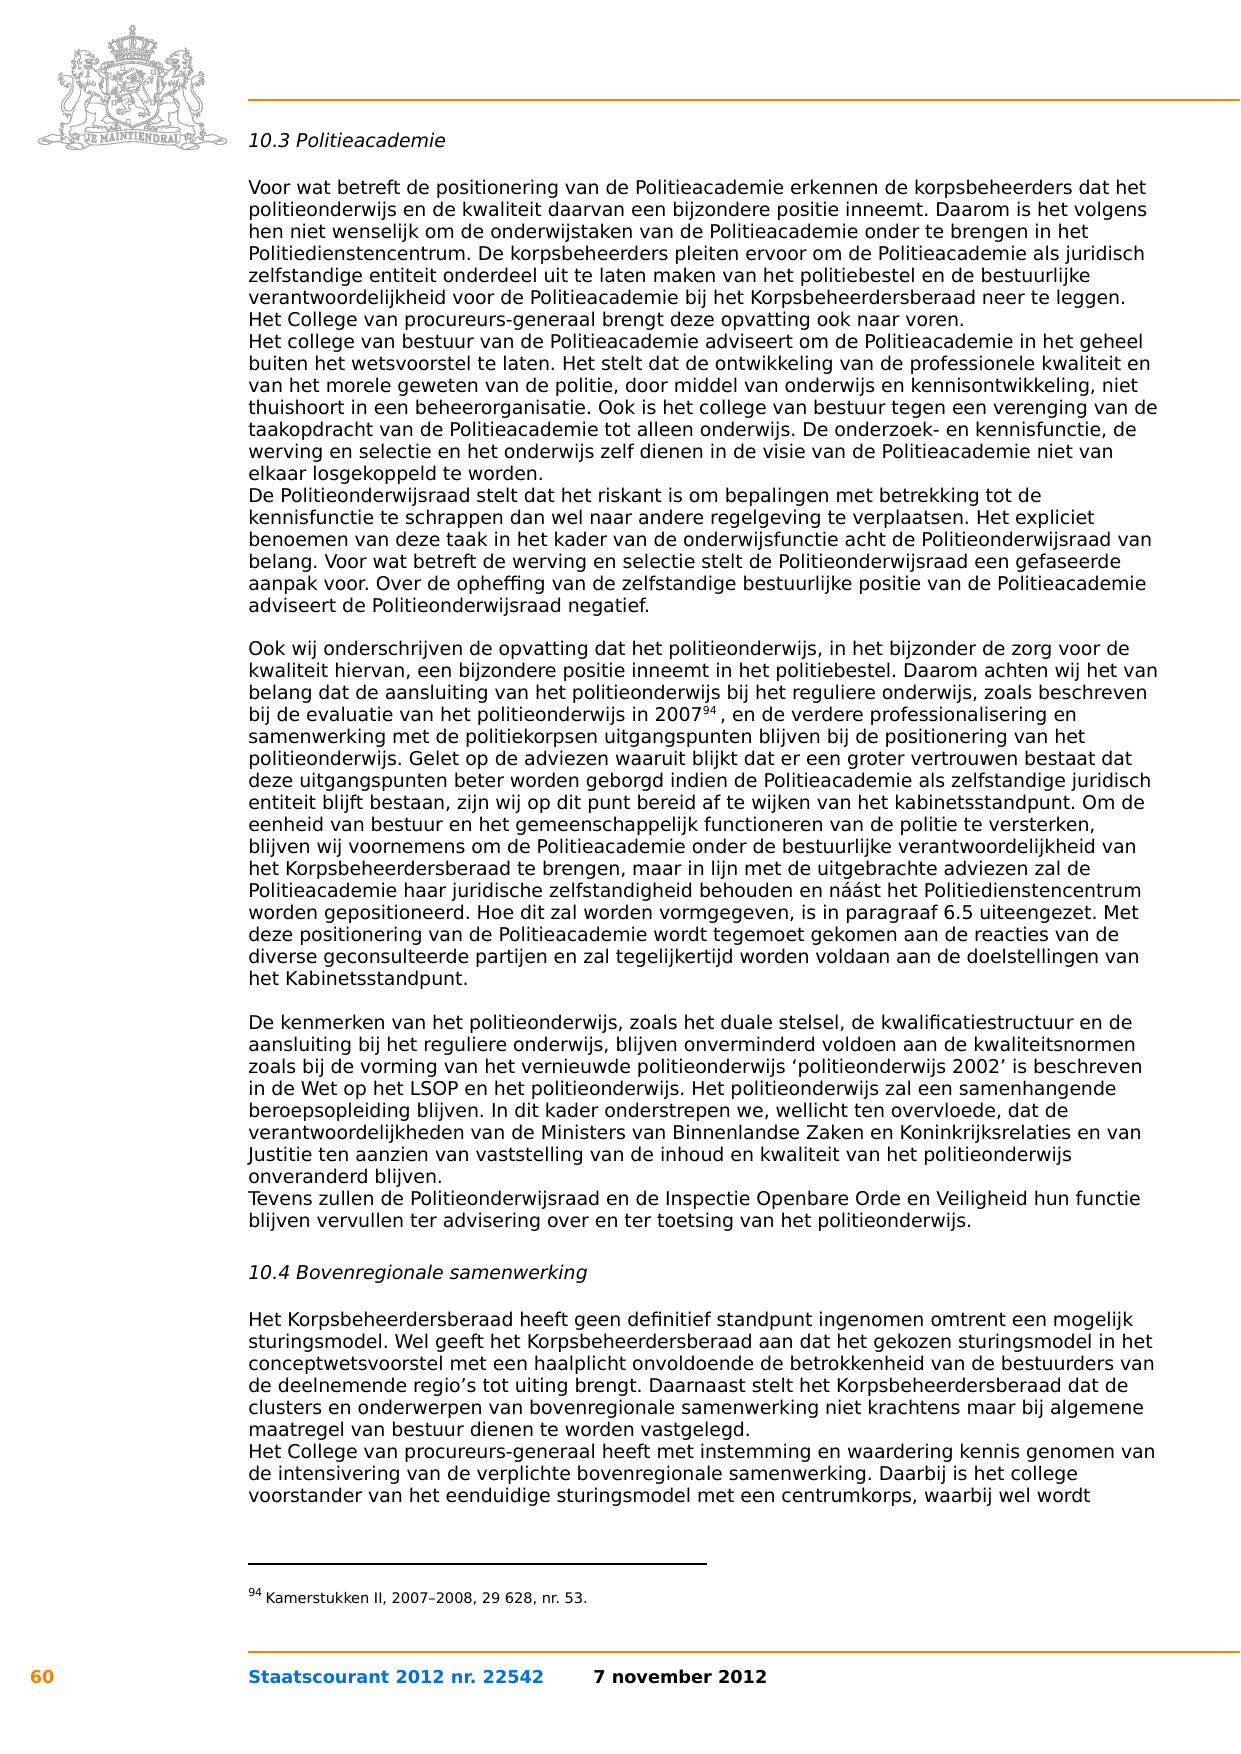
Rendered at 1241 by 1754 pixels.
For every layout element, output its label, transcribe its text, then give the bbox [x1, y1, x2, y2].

text Ook wij onderschrijven de opvatting dat het politieonderwijs, in het bijzonder de zorg voor de kwaliteit hiervan, een bijzondere positie inneemt in het politiebestel. Daarom achten wij het van belang dat de aansluiting van het politieonderwijs bij het reguliere onderwijs, zoals beschreven bij de evaluatie van het politieonderwijs in 2007, en de verdere professionalisering en samenwerking met de politiekorpsen uitgangspunten blijven bij de positionering van het politieonderwijs. Gelet op de adviezen waaruit blijkt dat er een groter vertrouwen bestaat dat deze uitgangspunten beter worden geborgd indien de Politieacademie als zelfstandige juridisch entiteit blijft bestaan, zijn wij op dit punt bereid af te wijken van het kabinetsstandpunt. Om de eenheid van bestuur en het gemeenschappelijk functioneren van de politie te versterken, blijven wij voornemens om de Politieacademie onder de bestuurlijke verantwoordelijkheid van het Korpsbeheerdersberaad te brengen, maar in lijn met de uitgebrachte adviezen zal de Politieacademie haar juridische zelfstandigheid behouden en náást het Politiedienstencentrum worden gepositioneerd. Hoe dit zal worden vormgegeven, is in paragraaf 6.5 uiteengezet. Met deze positionering van de Politieacademie wordt tegemoet gekomen aan de reacties van de diverse geconsulteerde partijen en zal tegelijkertijd worden voldaan aan de doelstellingen van het Kabinetsstandpunt. [248, 638, 1163, 990]
text Het college van bestuur van de Politieacademie adviseert om de Politieacademie in het geheel buiten het wetsvoorstel te laten. Het stelt dat de ontwikkeling van de professionele kwaliteit en van het morele geweten van de politie, door middel van onderwijs en kennisontwikkeling, niet thuishoort in een beheerorganisatie. Ook is het college van bestuur tegen een verenging van de taakopdracht van de Politieacademie tot alleen onderwijs. De onderzoek- en kennisfunctie, de werving en selectie en het onderwijs zelf dienen in de visie van de Politieacademie niet van elkaar losgekoppeld te worden. [248, 331, 1163, 484]
text Het Korpsbeheerdersberaad heeft geen definitief standpunt ingenomen omtrent een mogelijk sturingsmodel. Wel geeft het Korpsbeheerdersberaad aan dat het gekozen sturingsmodel in het conceptwetsvoorstel met een haalplicht onvoldoende de betrokkenheid van de bestuurders van de deelnemende regio’s tot uiting brengt. Daarnaast stelt het Korpsbeheerdersberaad dat de clusters en onderwerpen van bovenregionale samenwerking niet krachtens maar bij algemene maatregel van bestuur dienen te worden vastgelegd. [248, 1309, 1163, 1441]
text Voor wat betreft de positionering van de Politieacademie erkennen de korpsbeheerders dat het politieonderwijs en de kwaliteit daarvan een bijzondere positie inneemt. Daarom is het volgens hen niet wenselijk om de onderwijstaken van de Politieacademie onder te brengen in het Politiedienstencentrum. De korpsbeheerders pleiten ervoor om de Politieacademie als juridisch zelfstandige entiteit onderdeel uit te laten maken van het politiebestel en de bestuurlijke verantwoordelijkheid voor de Politieacademie bij het Korpsbeheerdersberaad neer te leggen. Het College van procureurs-generaal brengt deze opvatting ook naar voren. [248, 177, 1163, 331]
text Tevens zullen de Politieonderwijsraad en de Inspectie Openbare Orde en Veiligheid hun functie blijven vervullen ter advisering over en ter toetsing van het politieonderwijs. [248, 1188, 1163, 1232]
text Het College van procureurs-generaal heeft met instemming en waardering kennis genomen van de intensivering van de verplichte bovenregionale samenwerking. Daarbij is het college voorstander van het eenduidige sturingsmodel met een centrumkorps, waarbij wel wordt [248, 1441, 1163, 1506]
subtitle 10.3 Politieacademie [248, 130, 1163, 152]
text De kenmerken van het politieonderwijs, zoals het duale stelsel, de kwalificatiestructuur en de aansluiting bij het reguliere onderwijs, blijven onverminderd voldoen aan de kwaliteitsnormen zoals bij de vorming van het vernieuwde politieonderwijs ‘politieonderwijs 2002’ is beschreven in de Wet op het LSOP en het politieonderwijs. Het politieonderwijs zal een samenhangende beroepsopleiding blijven. In dit kader onderstrepen we, wellicht ten overvloede, dat de verantwoordelijkheden van de Ministers van Binnenlandse Zaken en Koninkrijksrelaties en van Justitie ten aanzien van vaststelling van de inhoud en kwaliteit van het politieonderwijs onveranderd blijven. [248, 1012, 1163, 1188]
text Kamerstukken II, 2007–2008, 29 628, nr. 53. [248, 1586, 1163, 1608]
picture [38, 25, 227, 150]
text De Politieonderwijsraad stelt dat het riskant is om bepalingen met betrekking tot de kennisfunctie te schrappen dan wel naar andere regelgeving te verplaatsen. Het expliciet benoemen van deze taak in het kader van de onderwijsfunctie acht de Politieonderwijsraad van belang. Voor wat betreft de werving en selectie stelt de Politieonderwijsraad een gefaseerde aanpak voor. Over de opheffing van de zelfstandige bestuurlijke positie van de Politieacademie adviseert de Politieonderwijsraad negatief. [248, 484, 1163, 616]
subtitle 10.4 Bovenregionale samenwerking [248, 1262, 1163, 1284]
